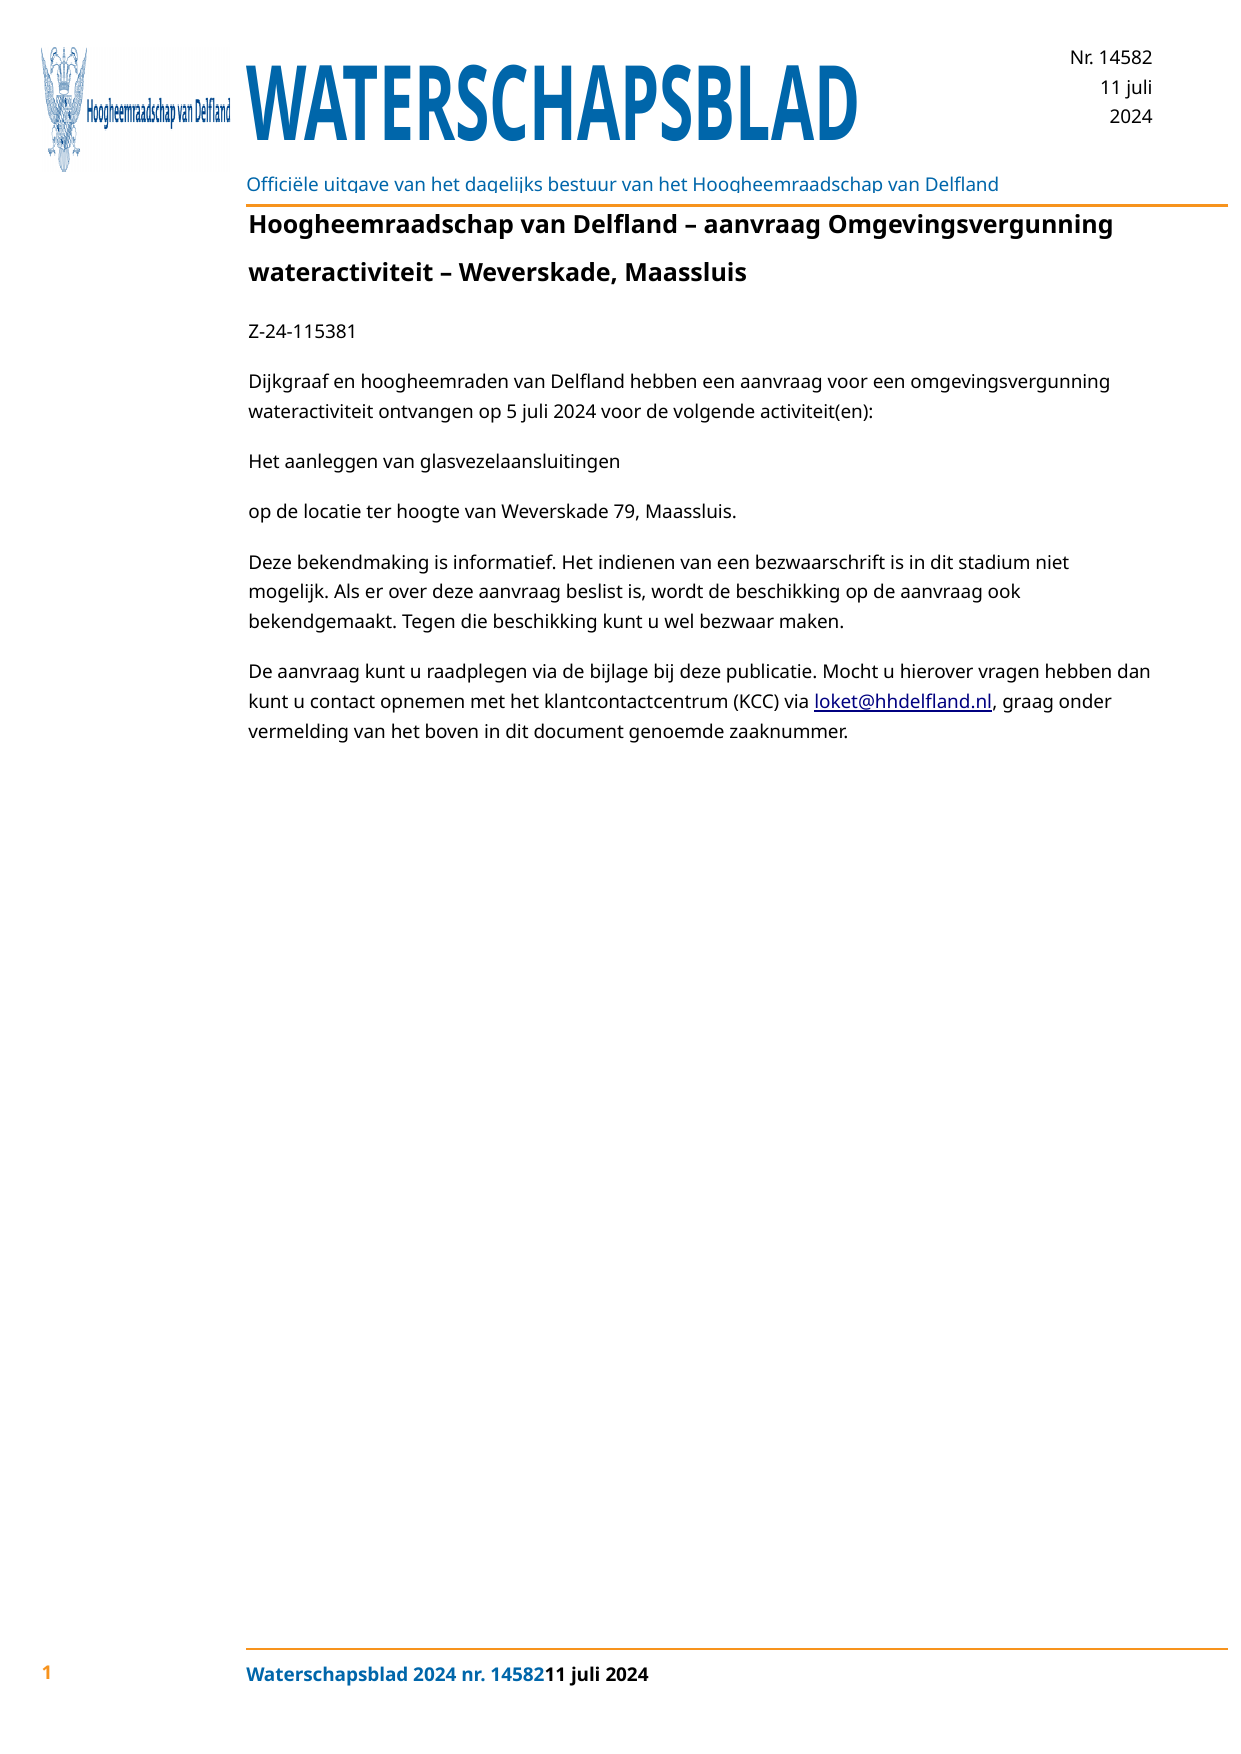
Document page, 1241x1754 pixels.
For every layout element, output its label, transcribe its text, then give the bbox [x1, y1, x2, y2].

text Deze bekendmaking is informatief. Het indienen van een bezwaarschrift is in dit stadium niet mogelijk. Als er over deze aanvraag beslist is, wordt de beschikking op de aanvraag ook bekendgemaakt. Tegen die beschikking kunt u wel bezwaar maken. [248, 549, 1152, 634]
picture [41, 47, 231, 172]
text Het aanleggen van glasvezelaansluitingen [248, 448, 1152, 474]
text op de locatie ter hoogte van Weverskade 79, Maassluis. [248, 499, 1152, 524]
text Hoogheemraadschap van Delfland – aanvraag Omgevingsvergunning wateractiviteit – Weverskade, Maassluis [248, 207, 1152, 288]
text Dijkgraaf en hoogheemraden van Delfland hebben een aanvraag voor een omgevingsvergunning wateractiviteit ontvangen op 5 juli 2024 voor de volgende activiteit(en): [248, 368, 1152, 424]
text Z-24-115381 [248, 318, 1152, 344]
text De aanvraag kunt u raadplegen via de bijlage bij deze publicatie. Mocht u hierover vragen hebben dan kunt u contact opnemen met het klantcontactcentrum (KCC) via loket@hhdelfland.nl, graag onder vermelding van het boven in dit document genoemde zaaknummer. [248, 659, 1152, 744]
